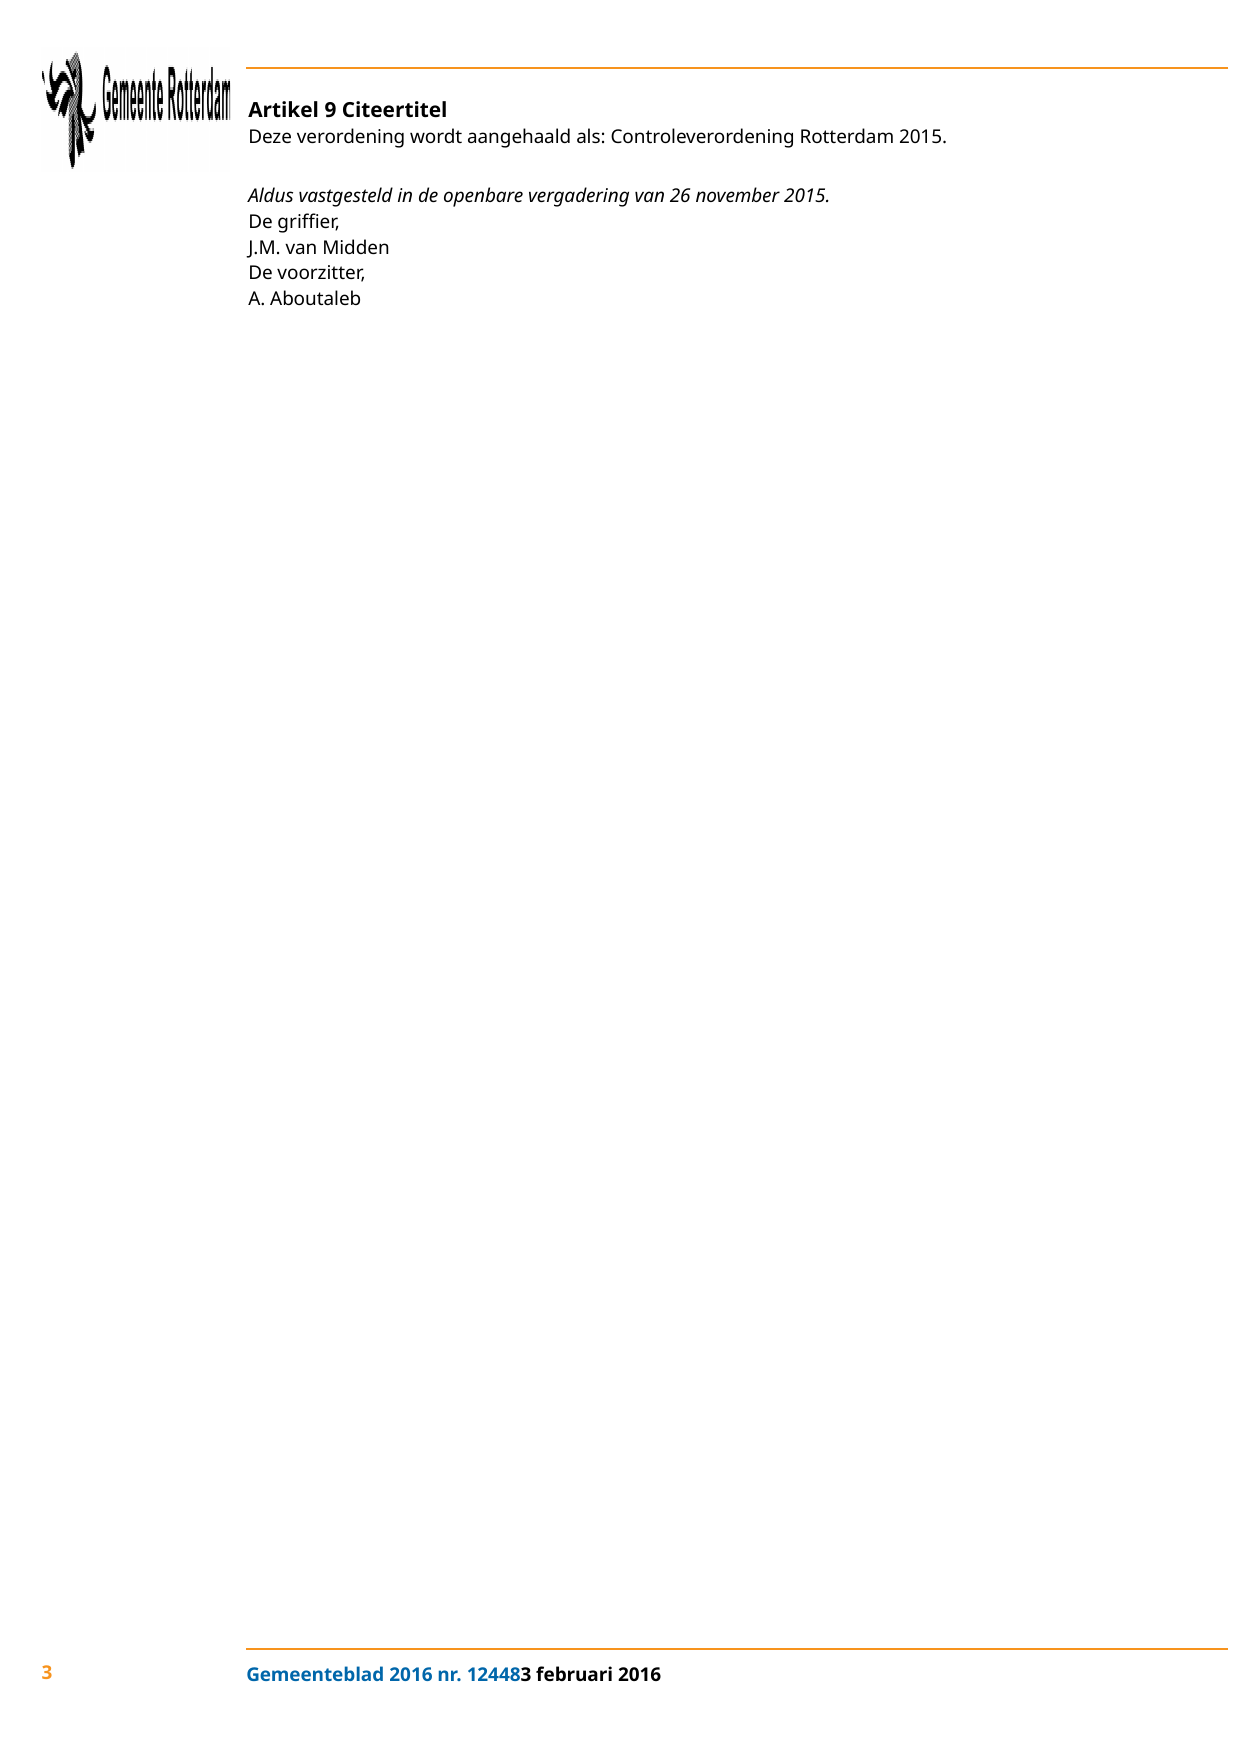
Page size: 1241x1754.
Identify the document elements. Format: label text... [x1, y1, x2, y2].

text Artikel 9 Citeertitel [248, 95, 1152, 123]
text A. Aboutaleb [248, 285, 1152, 311]
text J.M. van Midden [248, 234, 1152, 259]
text De griffier, [248, 208, 1152, 234]
text Deze verordening wordt aangehaald als: Controleverordening Rotterdam 2015. [248, 123, 1152, 149]
text Aldus vastgesteld in de openbare vergadering van 26 november 2015. [248, 182, 1152, 208]
picture [41, 47, 231, 172]
text De voorzitter, [248, 259, 1152, 285]
